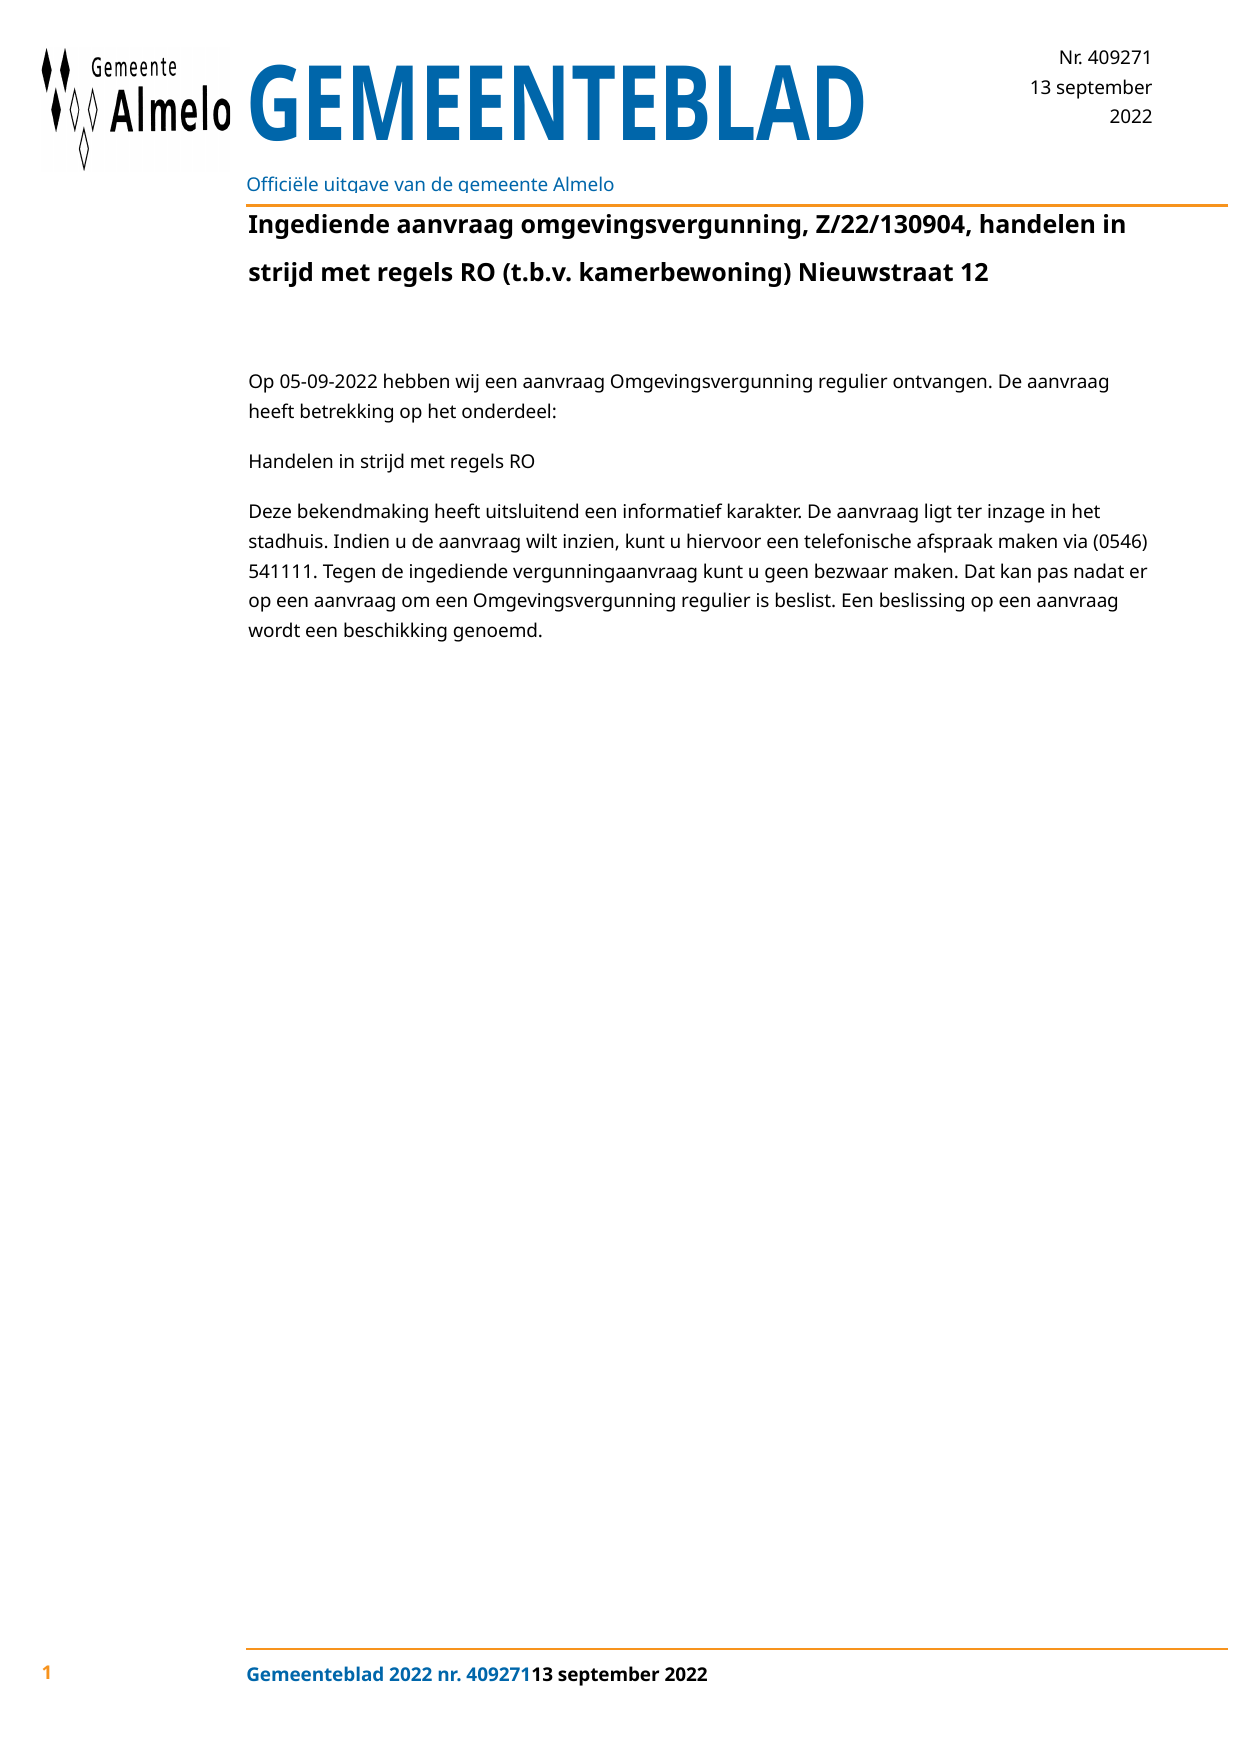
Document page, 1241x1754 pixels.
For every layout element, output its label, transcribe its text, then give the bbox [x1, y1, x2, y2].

text Ingediende aanvraag omgevingsvergunning, Z/22/130904, handelen in strijd met regels RO (t.b.v. kamerbewoning) Nieuwstraat 12 [248, 207, 1152, 288]
text Handelen in strijd met regels RO [248, 448, 1152, 474]
text Op 05-09-2022 hebben wij een aanvraag Omgevingsvergunning regulier ontvangen. De aanvraag heeft betrekking op het onderdeel: [248, 368, 1152, 424]
text Deze bekendmaking heeft uitsluitend een informatief karakter. De aanvraag ligt ter inzage in het stadhuis. Indien u de aanvraag wilt inzien, kunt u hiervoor een telefonische afspraak maken via (0546) 541111. Tegen de ingediende vergunningaanvraag kunt u geen bezwaar maken. Dat kan pas nadat er op een aanvraag om een Omgevingsvergunning regulier is beslist. Een beslissing op een aanvraag wordt een beschikking genoemd. [248, 499, 1152, 643]
picture [41, 47, 231, 172]
